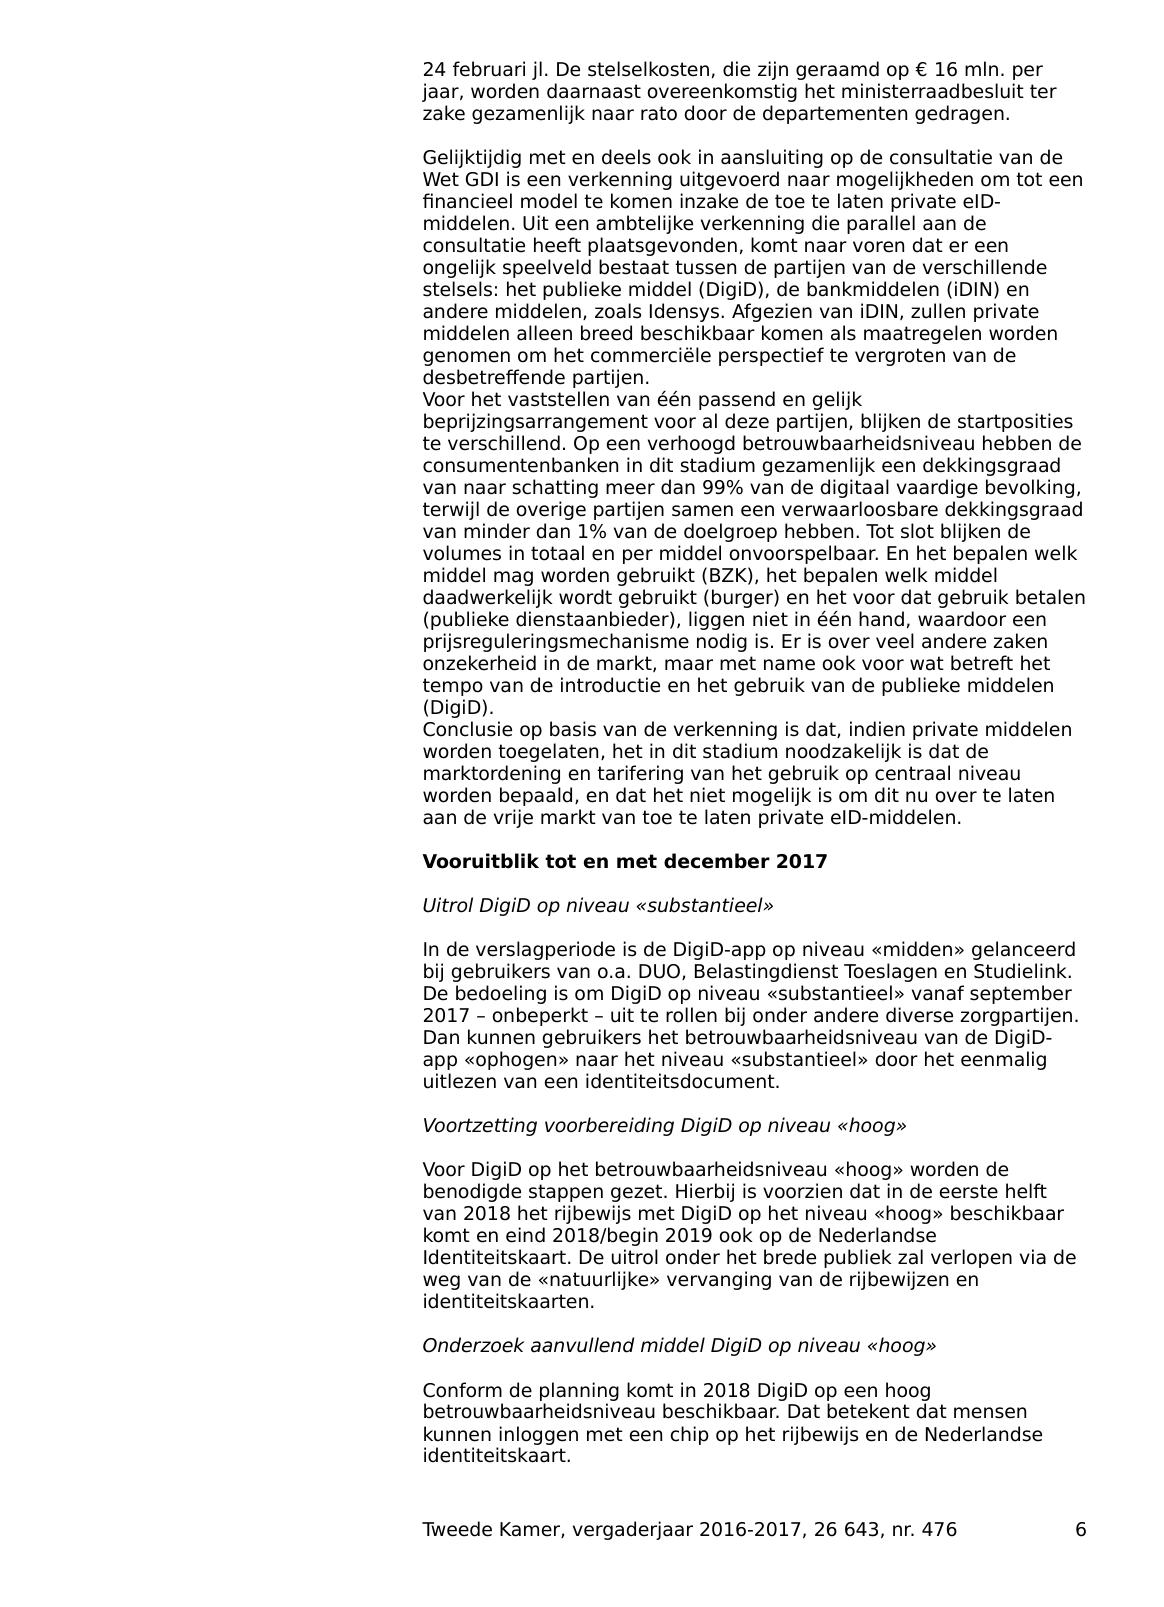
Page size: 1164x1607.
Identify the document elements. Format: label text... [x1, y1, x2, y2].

text 24 februari jl. De stelselkosten, die zijn geraamd op € 16 mln. per jaar, worden daarnaast overeenkomstig het ministerraadbesluit ter zake gezamenlijk naar rato door de departementen gedragen. [422, 59, 1087, 125]
text Voor DigiD op het betrouwbaarheidsniveau «hoog» worden de benodigde stappen gezet. Hierbij is voorzien dat in de eerste helft van 2018 het rijbewijs met DigiD op het niveau «hoog» beschikbaar komt en eind 2018/begin 2019 ook op de Nederlandse Identiteitskaart. De uitrol onder het brede publiek zal verlopen via de weg van de «natuurlijke» vervanging van de rijbewijzen en identiteitskaarten. [422, 1159, 1087, 1313]
text Conclusie op basis van de verkenning is dat, indien private middelen worden toegelaten, het in dit stadium noodzakelijk is dat de marktordening en tarifering van het gebruik op centraal niveau worden bepaald, en dat het niet mogelijk is om dit nu over te laten aan de vrije markt van toe te laten private eID-middelen. [422, 719, 1087, 828]
subtitle Onderzoek aanvullend middel DigiD op niveau «hoog» [422, 1335, 1087, 1357]
text Conform de planning komt in 2018 DigiD op een hoog betrouwbaarheidsniveau beschikbaar. Dat betekent dat mensen kunnen inloggen met een chip op het rijbewijs en de Nederlandse identiteitskaart. [422, 1379, 1087, 1467]
subtitle Uitrol DigiD op niveau «substantieel» [422, 895, 1087, 917]
text Voor het vaststellen van één passend en gelijk beprijzingsarrangement voor al deze partijen, blijken de startposities te verschillend. Op een verhoogd betrouwbaarheidsniveau hebben de consumentenbanken in dit stadium gezamenlijk een dekkingsgraad van naar schatting meer dan 99% van de digitaal vaardige bevolking, terwijl de overige partijen samen een verwaarloosbare dekkingsgraad van minder dan 1% van de doelgroep hebben. Tot slot blijken de volumes in totaal en per middel onvoorspelbaar. En het bepalen welk middel mag worden gebruikt (BZK), het bepalen welk middel daadwerkelijk wordt gebruikt (burger) en het voor dat gebruik betalen (publieke dienstaanbieder), liggen niet in één hand, waardoor een prijsreguleringsmechanisme nodig is. Er is over veel andere zaken onzekerheid in de markt, maar met name ook voor wat betreft het tempo van de introductie en het gebruik van de publieke middelen (DigiD). [422, 389, 1087, 719]
text Gelijktijdig met en deels ook in aansluiting op de consultatie van de Wet GDI is een verkenning uitgevoerd naar mogelijkheden om tot een financieel model te komen inzake de toe te laten private eID-middelen. Uit een ambtelijke verkenning die parallel aan de consultatie heeft plaatsgevonden, komt naar voren dat er een ongelijk speelveld bestaat tussen de partijen van de verschillende stelsels: het publieke middel (DigiD), de bankmiddelen (iDIN) en andere middelen, zoals Idensys. Afgezien van iDIN, zullen private middelen alleen breed beschikbaar komen als maatregelen worden genomen om het commerciële perspectief te vergroten van de desbetreffende partijen. [422, 147, 1087, 389]
text In de verslagperiode is de DigiD-app op niveau «midden» gelanceerd bij gebruikers van o.a. DUO, Belastingdienst Toeslagen en Studielink. De bedoeling is om DigiD op niveau «substantieel» vanaf september 2017 – onbeperkt – uit te rollen bij onder andere diverse zorgpartijen. Dan kunnen gebruikers het betrouwbaarheidsniveau van de DigiD-app «ophogen» naar het niveau «substantieel» door het eenmalig uitlezen van een identiteitsdocument. [422, 939, 1087, 1093]
subtitle Vooruitblik tot en met december 2017 [422, 851, 1087, 873]
subtitle Voortzetting voorbereiding DigiD op niveau «hoog» [422, 1115, 1087, 1137]
